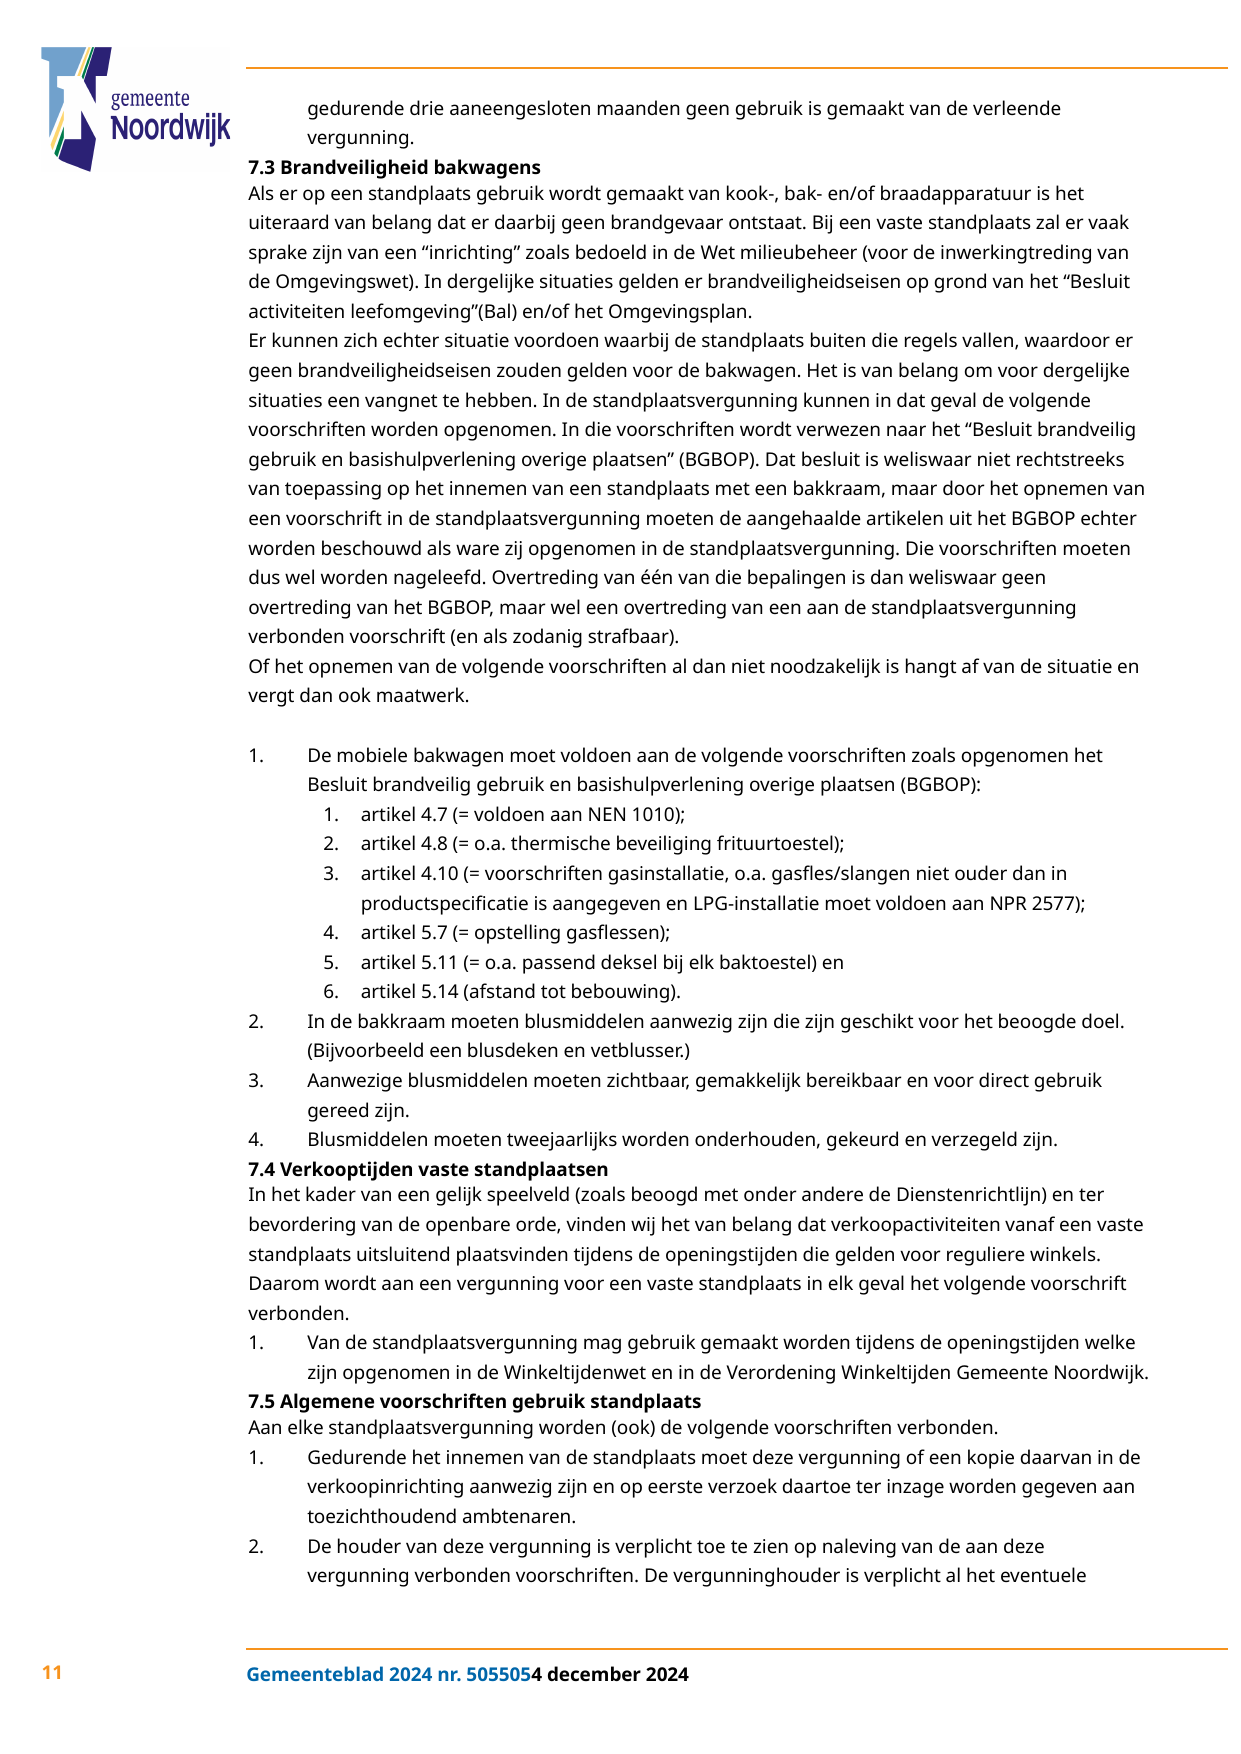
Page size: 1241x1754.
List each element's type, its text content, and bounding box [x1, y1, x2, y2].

text 7.4 Verkooptijden vaste standplaatsen [248, 1156, 1152, 1182]
list artikel 5.7 (= opstelling gasflessen); [323, 919, 1152, 945]
text 7.3 Brandveiligheid bakwagens [248, 154, 1152, 180]
text In het kader van een gelijk speelveld (zoals beoogd met onder andere de Dienstenrichtlijn) en ter bevordering van de openbare orde, vinden wij het van belang dat verkoopactiviteiten vanaf een vaste standplaats uitsluitend plaatsvinden tijdens de openingstijden die gelden voor reguliere winkels. Daarom wordt aan een vergunning voor een vaste standplaats in elk geval het volgende voorschrift verbonden. [248, 1182, 1152, 1326]
list Aanwezige blusmiddelen moeten zichtbaar, gemakkelijk bereikbaar en voor direct gebruik gereed zijn. [248, 1067, 1152, 1122]
list artikel 5.14 (afstand tot bebouwing). [323, 978, 1152, 1004]
text 7.5 Algemene voorschriften gebruik standplaats [248, 1389, 1152, 1414]
text Als er op een standplaats gebruik wordt gemaakt van kook-, bak- en/of braadapparatuur is het uiteraard van belang dat er daarbij geen brandgevaar ontstaat. Bij een vaste standplaats zal er vaak sprake zijn van een “inrichting” zoals bedoeld in de Wet milieubeheer (voor de inwerkingtreding van de Omgevingswet). In dergelijke situaties gelden er brandveiligheidseisen op grond van het “Besluit activiteiten leefomgeving”(Bal) en/of het Omgevingsplan. [248, 180, 1152, 324]
list artikel 5.11 (= o.a. passend deksel bij elk baktoestel) en [323, 949, 1152, 974]
list Gedurende het innemen van de standplaats moet deze vergunning of een kopie daarvan in de verkoopinrichting aanwezig zijn en op eerste verzoek daartoe ter inzage worden gegeven aan toezichthoudend ambtenaren. [248, 1444, 1152, 1529]
picture [41, 47, 231, 172]
list De mobiele bakwagen moet voldoen aan de volgende voorschriften zoals opgenomen het Besluit brandveilig gebruik en basishulpverlening overige plaatsen (BGBOP): [248, 742, 1152, 797]
list artikel 4.8 (= o.a. thermische beveiliging frituurtoestel); [323, 831, 1152, 856]
text Of het opnemen van de volgende voorschriften al dan niet noodzakelijk is hangt af van de situatie en vergt dan ook maatwerk. [248, 653, 1152, 708]
list gedurende drie aaneengesloten maanden geen gebruik is gemaakt van de verleende vergunning. [248, 95, 1152, 150]
list In de bakkraam moeten blusmiddelen aanwezig zijn die zijn geschikt voor het beoogde doel. (Bijvoorbeeld een blusdeken en vetblusser.) [248, 1008, 1152, 1063]
list De houder van deze vergunning is verplicht toe te zien op naleving van de aan deze vergunning verbonden voorschriften. De vergunninghouder is verplicht al het eventuele [248, 1533, 1152, 1588]
list artikel 4.10 (= voorschriften gasinstallatie, o.a. gasfles/slangen niet ouder dan in productspecificatie is aangegeven en LPG-installatie moet voldoen aan NPR 2577); [323, 860, 1152, 915]
list artikel 4.7 (= voldoen aan NEN 1010); [323, 801, 1152, 827]
text Aan elke standplaatsvergunning worden (ook) de volgende voorschriften verbonden. [248, 1414, 1152, 1440]
text Er kunnen zich echter situatie voordoen waarbij de standplaats buiten die regels vallen, waardoor er geen brandveiligheidseisen zouden gelden voor de bakwagen. Het is van belang om voor dergelijke situaties een vangnet te hebben. In de standplaatsvergunning kunnen in dat geval de volgende voorschriften worden opgenomen. In die voorschriften wordt verwezen naar het “Besluit brandveilig gebruik en basishulpverlening overige plaatsen” (BGBOP). Dat besluit is weliswaar niet rechtstreeks van toepassing op het innemen van een standplaats met een bakkraam, maar door het opnemen van een voorschrift in de standplaatsvergunning moeten de aangehaalde artikelen uit het BGBOP echter worden beschouwd als ware zij opgenomen in de standplaatsvergunning. Die voorschriften moeten dus wel worden nageleefd. Overtreding van één van die bepalingen is dan weliswaar geen overtreding van het BGBOP, maar wel een overtreding van een aan de standplaatsvergunning verbonden voorschrift (en als zodanig strafbaar). [248, 328, 1152, 649]
list Van de standplaatsvergunning mag gebruik gemaakt worden tijdens de openingstijden welke zijn opgenomen in de Winkeltijdenwet en in de Verordening Winkeltijden Gemeente Noordwijk. [248, 1329, 1152, 1385]
list Blusmiddelen moeten tweejaarlijks worden onderhouden, gekeurd en verzegeld zijn. [248, 1126, 1152, 1152]
